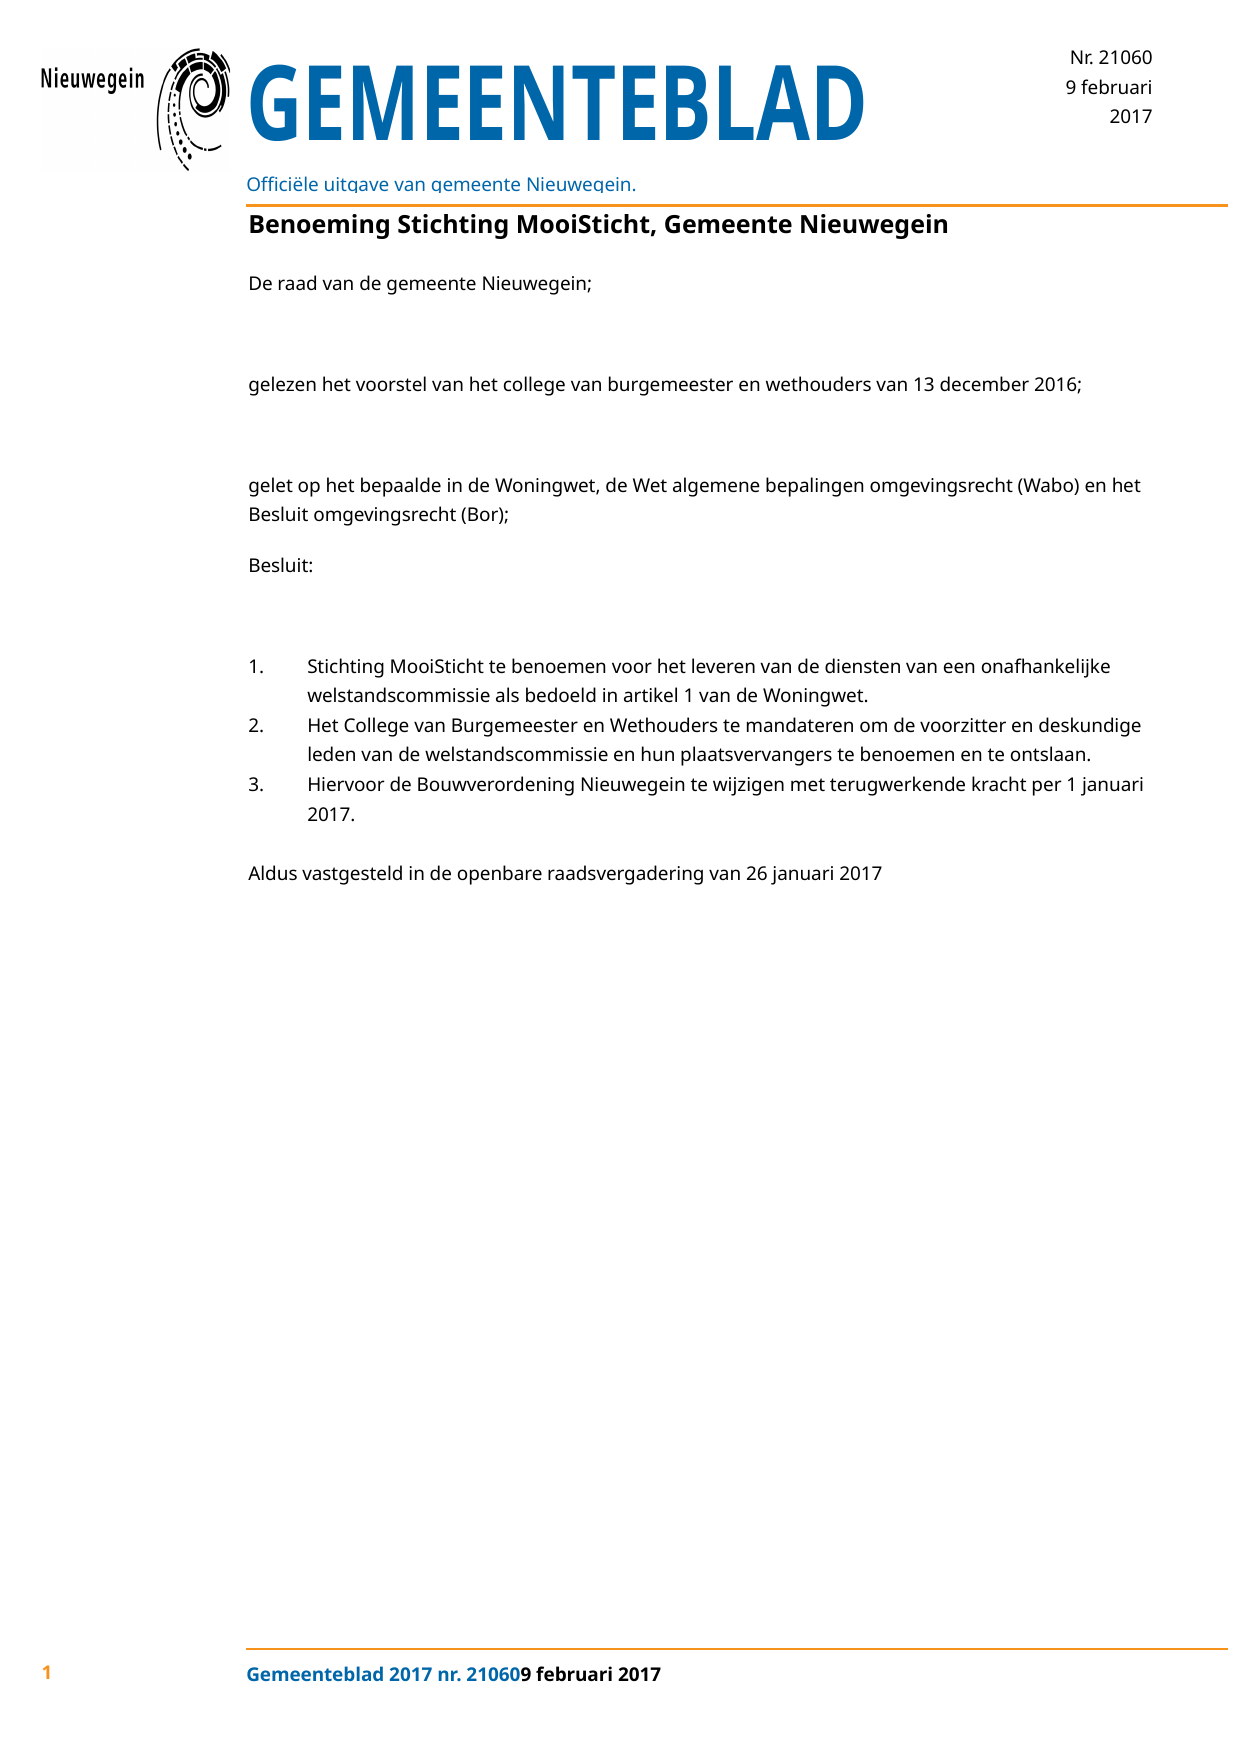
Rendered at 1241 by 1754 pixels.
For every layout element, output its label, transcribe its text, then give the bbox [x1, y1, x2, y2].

list Hiervoor de Bouwverordening Nieuwegein te wijzigen met terugwerkende kracht per 1 januari 2017. [248, 771, 1152, 826]
list Stichting MooiSticht te benoemen voor het leveren van de diensten van een onafhankelijke welstandscommissie als bedoeld in artikel 1 van de Woningwet. [248, 653, 1152, 708]
text Aldus vastgesteld in de openbare raadsvergadering van 26 januari 2017 [248, 860, 1152, 886]
list Het College van Burgemeester en Wethouders te mandateren om de voorzitter en deskundige leden van de welstandscommissie en hun plaatsvervangers te benoemen en te ontslaan. [248, 712, 1152, 767]
text De raad van de gemeente Nieuwegein; [248, 270, 1152, 296]
text gelet op het bepaalde in de Woningwet, de Wet algemene bepalingen omgevingsrecht (Wabo) en het Besluit omgevingsrecht (Bor); [248, 472, 1152, 527]
picture [41, 47, 231, 172]
text Benoeming Stichting MooiSticht, Gemeente Nieuwegein [248, 207, 1152, 241]
text Besluit: [248, 552, 1152, 578]
text gelezen het voorstel van het college van burgemeester en wethouders van 13 december 2016; [248, 371, 1152, 397]
